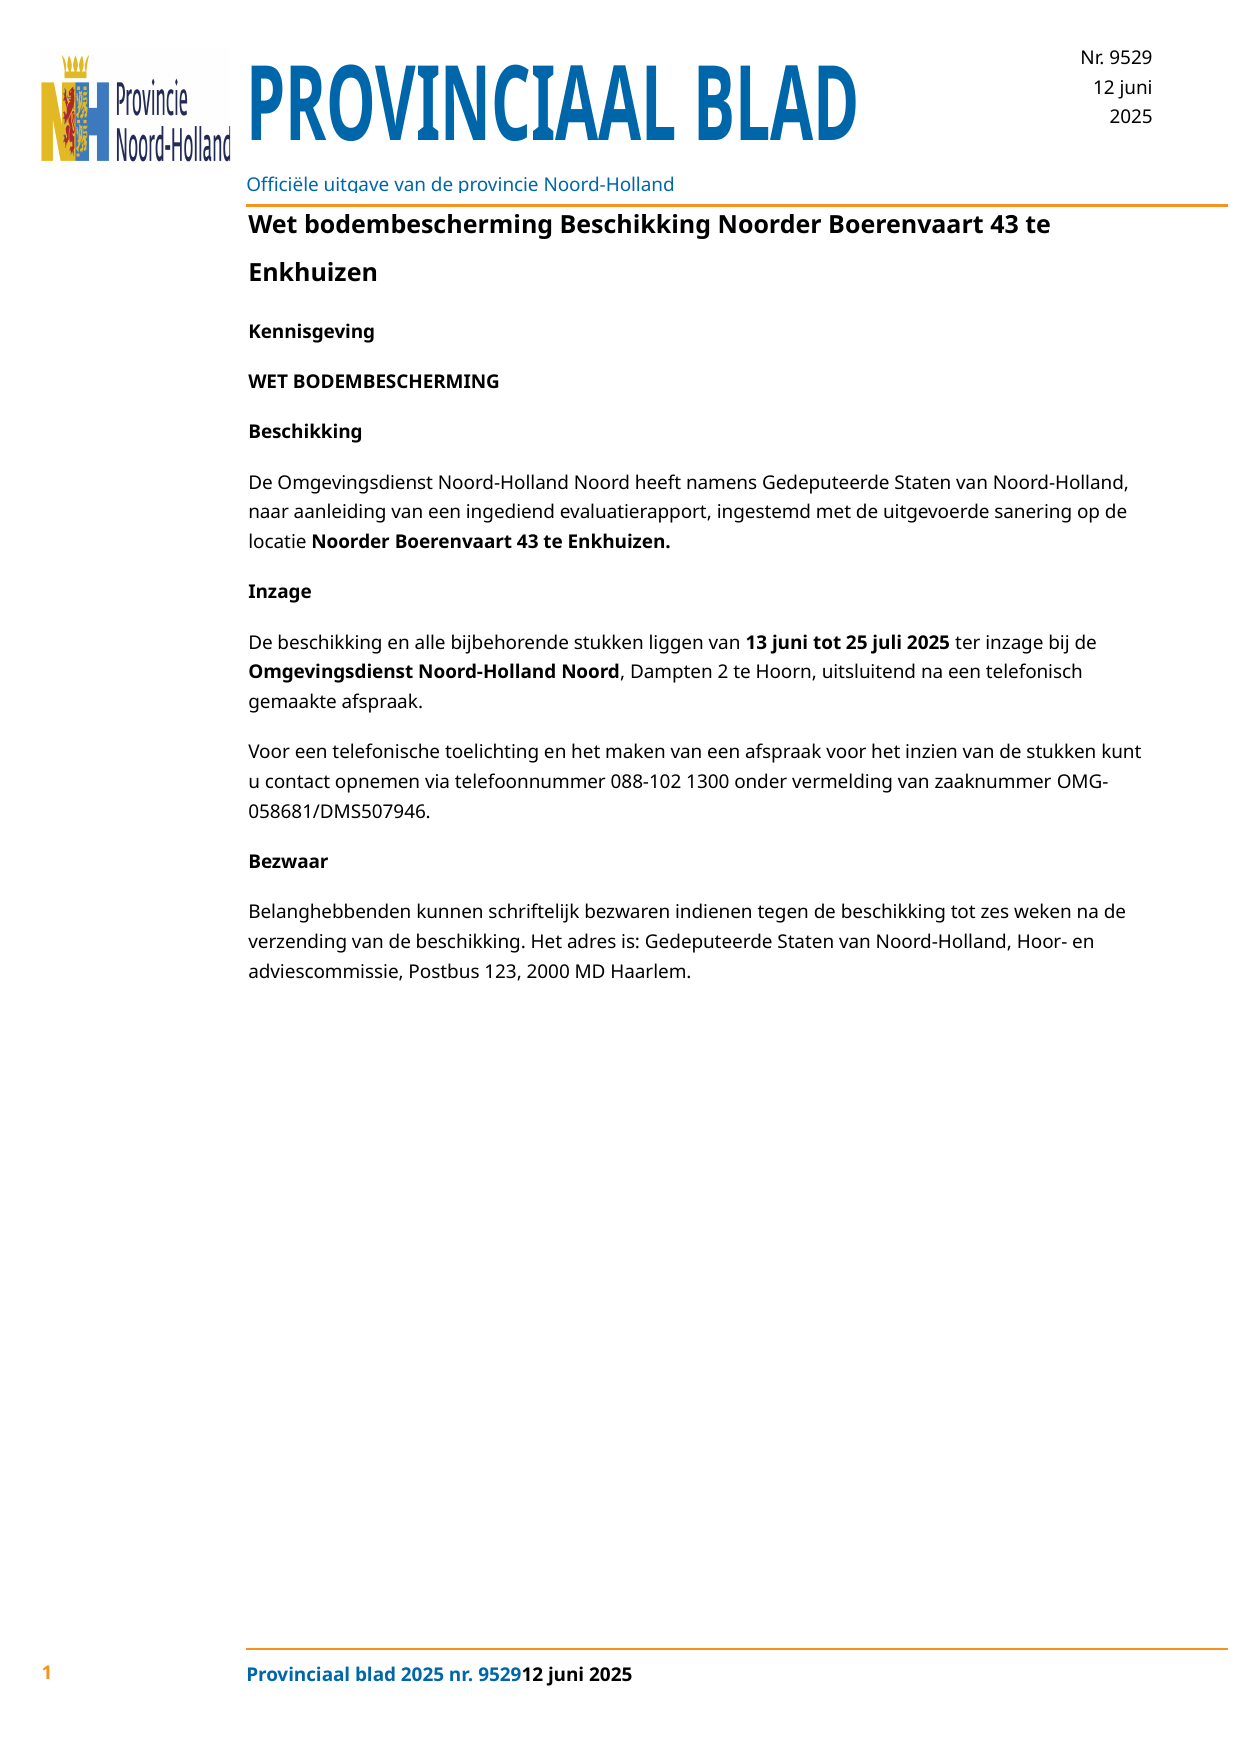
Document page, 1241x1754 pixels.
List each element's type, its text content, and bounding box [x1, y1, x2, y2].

text Wet bodembescherming Beschikking Noorder Boerenvaart 43 te Enkhuizen [248, 207, 1152, 288]
text WET BODEMBESCHERMING [248, 368, 1152, 394]
text Beschikking [248, 419, 1152, 444]
text Kennisgeving [248, 318, 1152, 344]
text Inzage [248, 579, 1152, 604]
text Belanghebbenden kunnen schriftelijk bezwaren indienen tegen de beschikking tot zes weken na de verzending van de beschikking. Het adres is: Gedeputeerde Staten van Noord-Holland, Hoor- en adviescommissie, Postbus 123, 2000 MD Haarlem. [248, 899, 1152, 984]
text De Omgevingsdienst Noord-Holland Noord heeft namens Gedeputeerde Staten van Noord-Holland, naar aanleiding van een ingediend evaluatierapport, ingestemd met de uitgevoerde sanering op de locatie Noorder Boerenvaart 43 te Enkhuizen. [248, 469, 1152, 554]
text Bezwaar [248, 848, 1152, 874]
picture [41, 47, 231, 172]
text De beschikking en alle bijbehorende stukken liggen van 13 juni tot 25 juli 2025 ter inzage bij de Omgevingsdienst Noord-Holland Noord, Dampten 2 te Hoorn, uitsluitend na een telefonisch gemaakte afspraak. [248, 629, 1152, 714]
text Voor een telefonische toelichting en het maken van een afspraak voor het inzien van de stukken kunt u contact opnemen via telefoonnummer 088-102 1300 onder vermelding van zaaknummer OMG-058681/DMS507946. [248, 739, 1152, 824]
